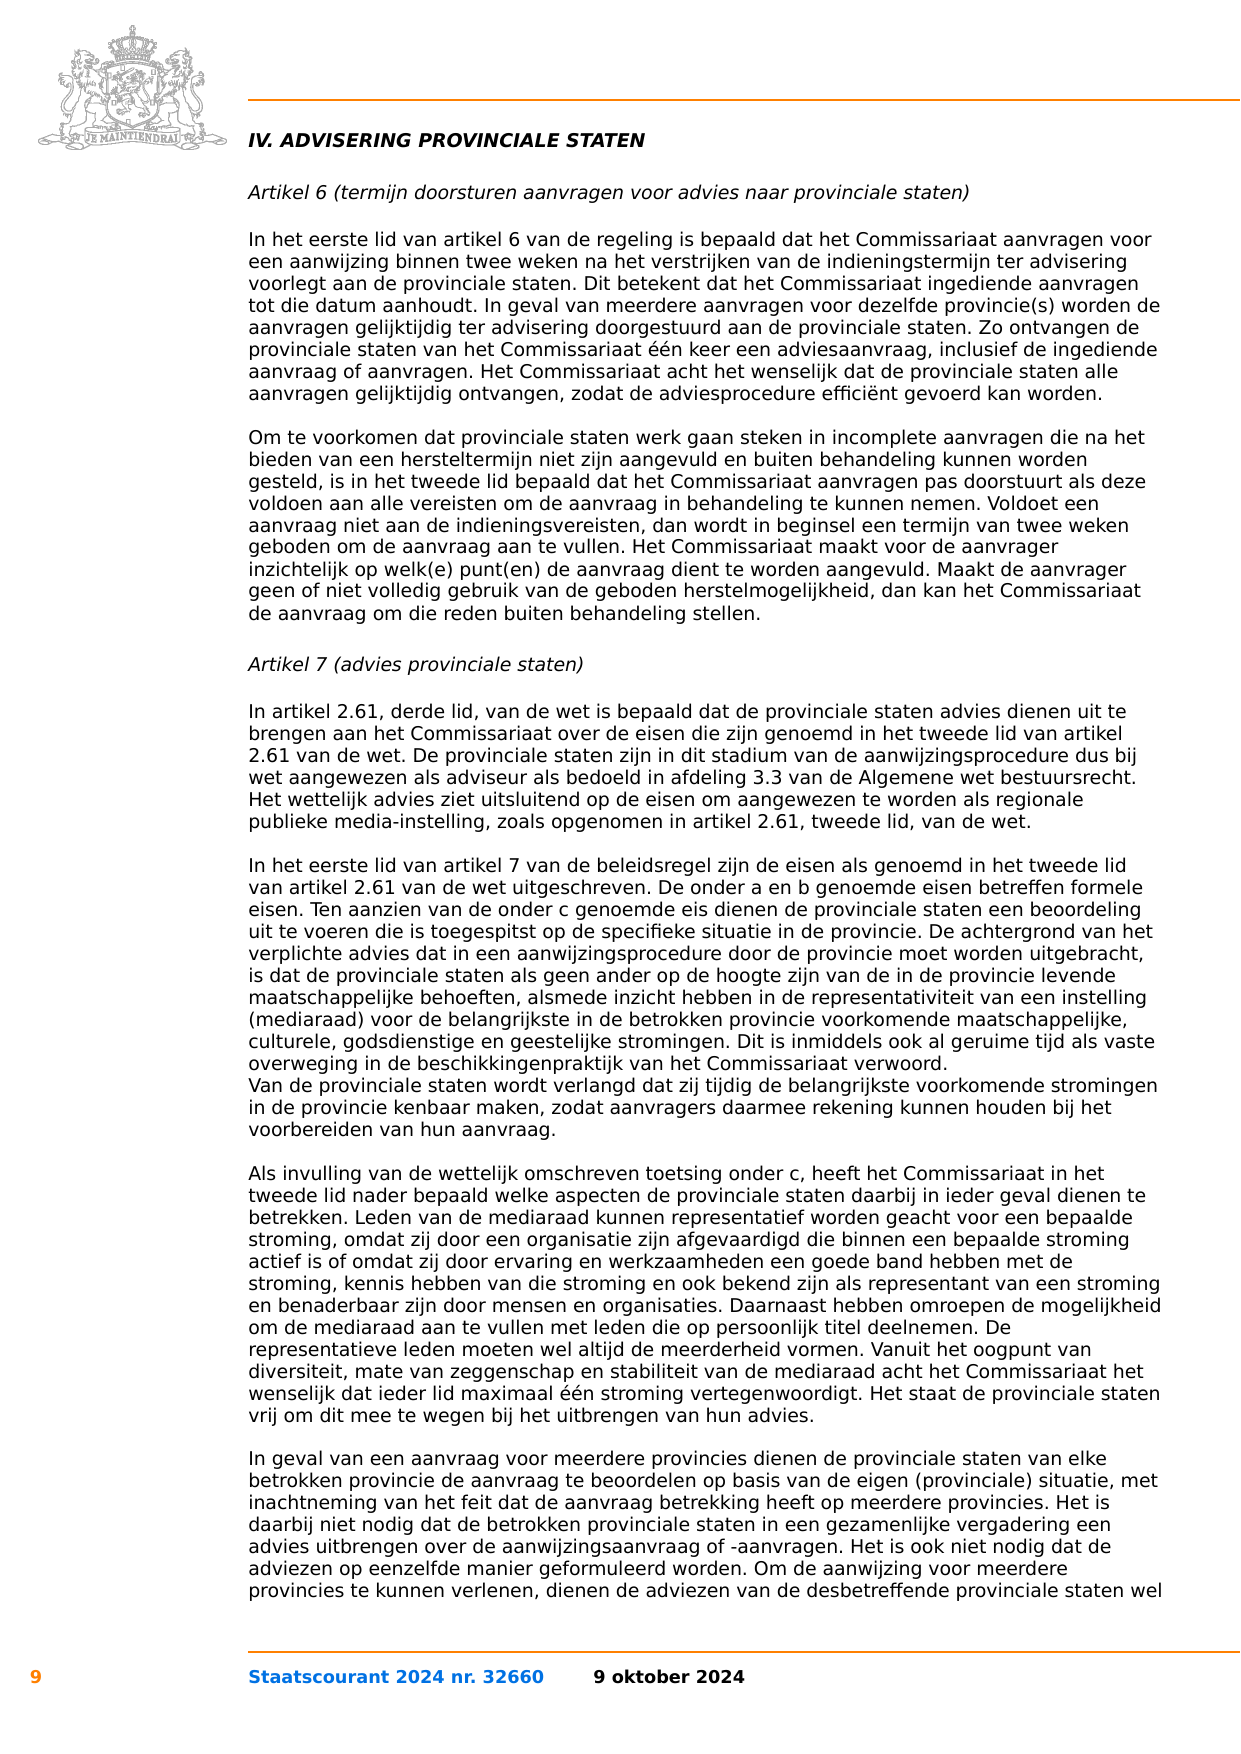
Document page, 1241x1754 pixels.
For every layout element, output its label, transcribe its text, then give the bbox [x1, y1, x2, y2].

text Om te voorkomen dat provinciale staten werk gaan steken in incomplete aanvragen die na het bieden van een hersteltermijn niet zijn aangevuld en buiten behandeling kunnen worden gesteld, is in het tweede lid bepaald dat het Commissariaat aanvragen pas doorstuurt als deze voldoen aan alle vereisten om de aanvraag in behandeling te kunnen nemen. Voldoet een aanvraag niet aan de indieningsvereisten, dan wordt in beginsel een termijn van twee weken geboden om de aanvraag aan te vullen. Het Commissariaat maakt voor de aanvrager inzichtelijk op welk(e) punt(en) de aanvraag dient te worden aangevuld. Maakt de aanvrager geen of niet volledig gebruik van de geboden herstelmogelijkheid, dan kan het Commissariaat de aanvraag om die reden buiten behandeling stellen. [248, 427, 1163, 624]
text In het eerste lid van artikel 6 van de regeling is bepaald dat het Commissariaat aanvragen voor een aanwijzing binnen twee weken na het verstrijken van de indieningstermijn ter advisering voorlegt aan de provinciale staten. Dit betekent dat het Commissariaat ingediende aanvragen tot die datum aanhoudt. In geval van meerdere aanvragen voor dezelfde provincie(s) worden de aanvragen gelijktijdig ter advisering doorgestuurd aan de provinciale staten. Zo ontvangen de provinciale staten van het Commissariaat één keer een adviesaanvraag, inclusief de ingediende aanvraag of aanvragen. Het Commissariaat acht het wenselijk dat de provinciale staten alle aanvragen gelijktijdig ontvangen, zodat de adviesprocedure efficiënt gevoerd kan worden. [248, 229, 1163, 405]
subtitle Artikel 6 (termijn doorsturen aanvragen voor advies naar provinciale staten) [248, 182, 1163, 204]
subtitle Artikel 7 (advies provinciale staten) [248, 654, 1163, 676]
picture [38, 25, 227, 150]
text Van de provinciale staten wordt verlangd dat zij tijdig de belangrijkste voorkomende stromingen in de provincie kenbaar maken, zodat aanvragers daarmee rekening kunnen houden bij het voorbereiden van hun aanvraag. [248, 1075, 1163, 1141]
text In geval van een aanvraag voor meerdere provincies dienen de provinciale staten van elke betrokken provincie de aanvraag te beoordelen op basis van de eigen (provinciale) situatie, met inachtneming van het feit dat de aanvraag betrekking heeft op meerdere provincies. Het is daarbij niet nodig dat de betrokken provinciale staten in een gezamenlijke vergadering een advies uitbrengen over de aanwijzingsaanvraag of -aanvragen. Het is ook niet nodig dat de adviezen op eenzelfde manier geformuleerd worden. Om de aanwijzing voor meerdere provincies te kunnen verlenen, dienen de adviezen van de desbetreffende provinciale staten wel [248, 1448, 1163, 1602]
text In artikel 2.61, derde lid, van de wet is bepaald dat de provinciale staten advies dienen uit te brengen aan het Commissariaat over de eisen die zijn genoemd in het tweede lid van artikel 2.61 van de wet. De provinciale staten zijn in dit stadium van de aanwijzingsprocedure dus bij wet aangewezen als adviseur als bedoeld in afdeling 3.3 van de Algemene wet bestuursrecht. Het wettelijk advies ziet uitsluitend op de eisen om aangewezen te worden als regionale publieke media-instelling, zoals opgenomen in artikel 2.61, tweede lid, van de wet. [248, 701, 1163, 833]
subtitle IV. ADVISERING PROVINCIALE STATEN [248, 130, 1163, 152]
text In het eerste lid van artikel 7 van de beleidsregel zijn de eisen als genoemd in het tweede lid van artikel 2.61 van de wet uitgeschreven. De onder a en b genoemde eisen betreffen formele eisen. Ten aanzien van de onder c genoemde eis dienen de provinciale staten een beoordeling uit te voeren die is toegespitst op de specifieke situatie in de provincie. De achtergrond van het verplichte advies dat in een aanwijzingsprocedure door de provincie moet worden uitgebracht, is dat de provinciale staten als geen ander op de hoogte zijn van de in de provincie levende maatschappelijke behoeften, alsmede inzicht hebben in de representativiteit van een instelling (mediaraad) voor de belangrijkste in de betrokken provincie voorkomende maatschappelijke, culturele, godsdienstige en geestelijke stromingen. Dit is inmiddels ook al geruime tijd als vaste overweging in de beschikkingenpraktijk van het Commissariaat verwoord. [248, 855, 1163, 1075]
text Als invulling van de wettelijk omschreven toetsing onder c, heeft het Commissariaat in het tweede lid nader bepaald welke aspecten de provinciale staten daarbij in ieder geval dienen te betrekken. Leden van de mediaraad kunnen representatief worden geacht voor een bepaalde stroming, omdat zij door een organisatie zijn afgevaardigd die binnen een bepaalde stroming actief is of omdat zij door ervaring en werkzaamheden een goede band hebben met de stroming, kennis hebben van die stroming en ook bekend zijn als representant van een stroming en benaderbaar zijn door mensen en organisaties. Daarnaast hebben omroepen de mogelijkheid om de mediaraad aan te vullen met leden die op persoonlijk titel deelnemen. De representatieve leden moeten wel altijd de meerderheid vormen. Vanuit het oogpunt van diversiteit, mate van zeggenschap en stabiliteit van de mediaraad acht het Commissariaat het wenselijk dat ieder lid maximaal één stroming vertegenwoordigt. Het staat de provinciale staten vrij om dit mee te wegen bij het uitbrengen van hun advies. [248, 1163, 1163, 1426]
